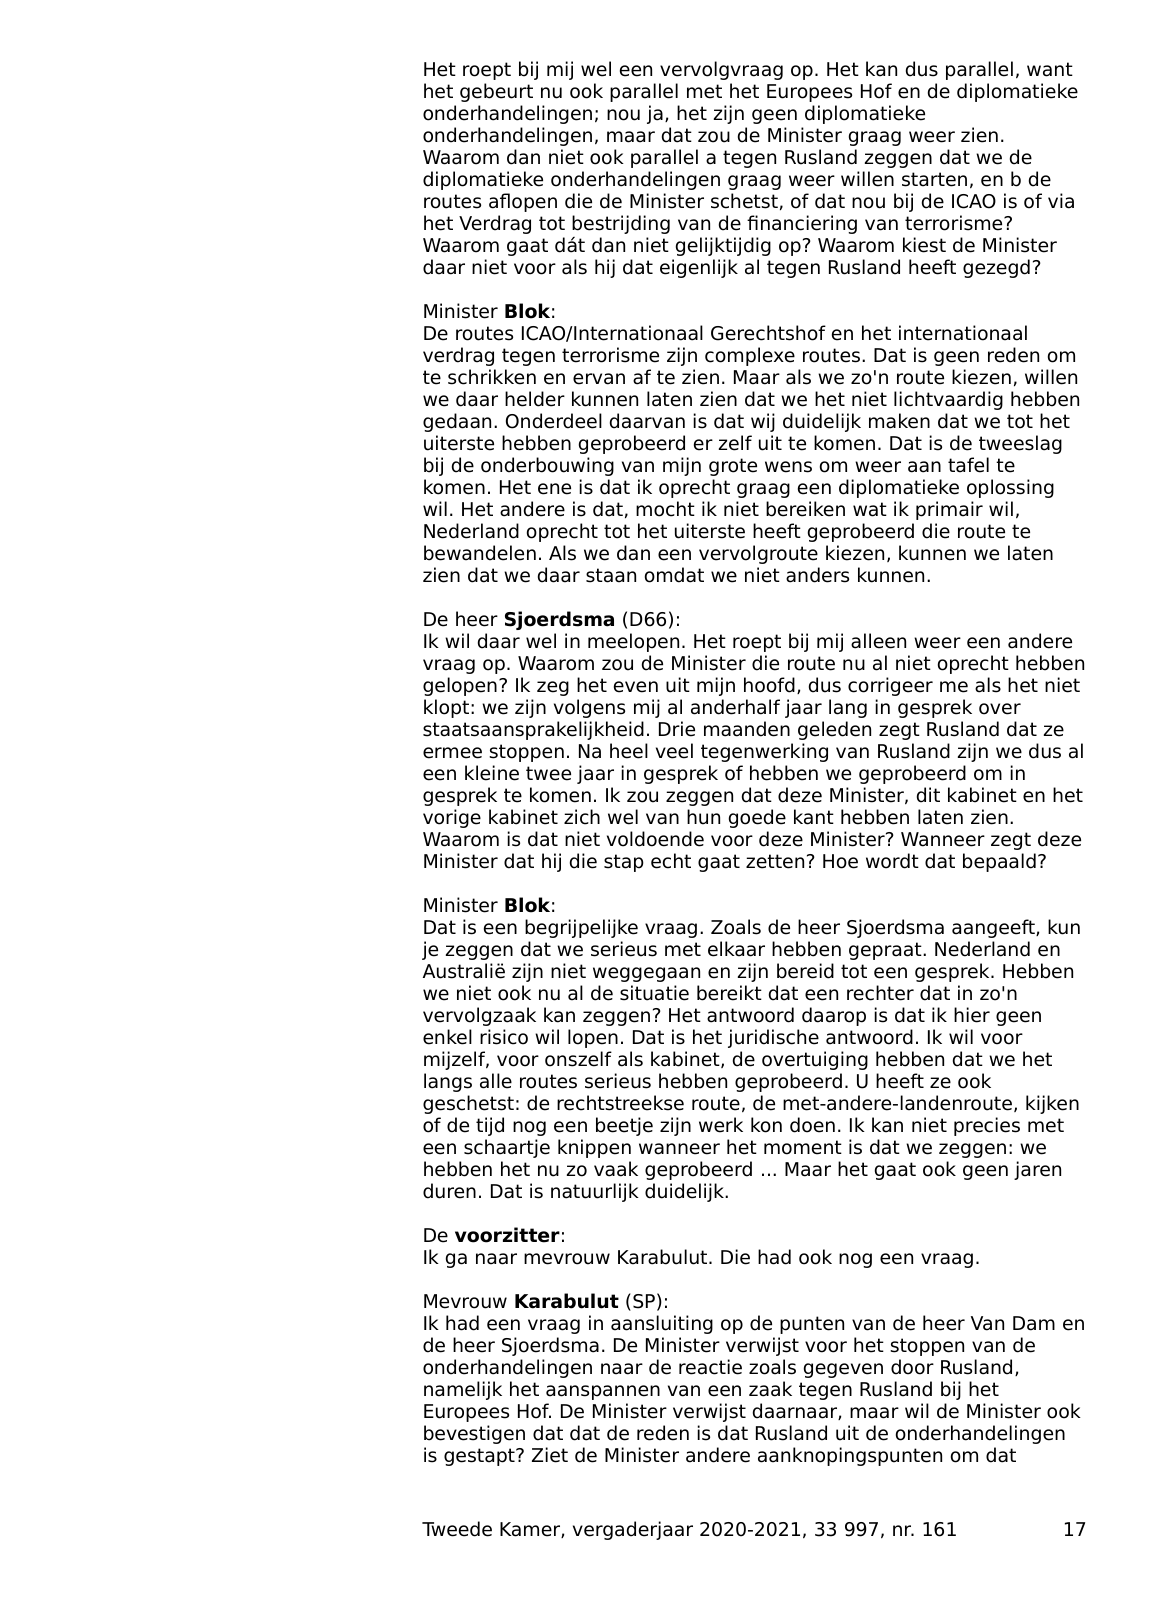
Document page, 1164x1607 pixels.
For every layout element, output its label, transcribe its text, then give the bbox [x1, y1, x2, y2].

text Dat is een begrijpelijke vraag. Zoals de heer Sjoerdsma aangeeft, kun je zeggen dat we serieus met elkaar hebben gepraat. Nederland en Australië zijn niet weggegaan en zijn bereid tot een gesprek. Hebben we niet ook nu al de situatie bereikt dat een rechter dat in zo'n vervolgzaak kan zeggen? Het antwoord daarop is dat ik hier geen enkel risico wil lopen. Dat is het juridische antwoord. Ik wil voor mijzelf, voor onszelf als kabinet, de overtuiging hebben dat we het langs alle routes serieus hebben geprobeerd. U heeft ze ook geschetst: de rechtstreekse route, de met-andere-landenroute, kijken of de tijd nog een beetje zijn werk kon doen. Ik kan niet precies met een schaartje knippen wanneer het moment is dat we zeggen: we hebben het nu zo vaak geprobeerd ... Maar het gaat ook geen jaren duren. Dat is natuurlijk duidelijk. [422, 917, 1087, 1203]
text Minister Blok: [422, 895, 1087, 917]
text Minister Blok: [422, 301, 1087, 323]
text Ik had een vraag in aansluiting op de punten van de heer Van Dam en de heer Sjoerdsma. De Minister verwijst voor het stoppen van de onderhandelingen naar de reactie zoals gegeven door Rusland, namelijk het aanspannen van een zaak tegen Rusland bij het Europees Hof. De Minister verwijst daarnaar, maar wil de Minister ook bevestigen dat dat de reden is dat Rusland uit de onderhandelingen is gestapt? Ziet de Minister andere aanknopingspunten om dat [422, 1313, 1087, 1467]
text De voorzitter: [422, 1225, 1087, 1247]
text Het roept bij mij wel een vervolgvraag op. Het kan dus parallel, want het gebeurt nu ook parallel met het Europees Hof en de diplomatieke onderhandelingen; nou ja, het zijn geen diplomatieke onderhandelingen, maar dat zou de Minister graag weer zien. Waarom dan niet ook parallel a tegen Rusland zeggen dat we de diplomatieke onderhandelingen graag weer willen starten, en b de routes aflopen die de Minister schetst, of dat nou bij de ICAO is of via het Verdrag tot bestrijding van de financiering van terrorisme? Waarom gaat dát dan niet gelijktijdig op? Waarom kiest de Minister daar niet voor als hij dat eigenlijk al tegen Rusland heeft gezegd? [422, 59, 1087, 279]
text Mevrouw Karabulut (SP): [422, 1291, 1087, 1313]
text De heer Sjoerdsma (D66): [422, 609, 1087, 631]
text De routes ICAO/Internationaal Gerechtshof en het internationaal verdrag tegen terrorisme zijn complexe routes. Dat is geen reden om te schrikken en ervan af te zien. Maar als we zo'n route kiezen, willen we daar helder kunnen laten zien dat we het niet lichtvaardig hebben gedaan. Onderdeel daarvan is dat wij duidelijk maken dat we tot het uiterste hebben geprobeerd er zelf uit te komen. Dat is de tweeslag bij de onderbouwing van mijn grote wens om weer aan tafel te komen. Het ene is dat ik oprecht graag een diplomatieke oplossing wil. Het andere is dat, mocht ik niet bereiken wat ik primair wil, Nederland oprecht tot het uiterste heeft geprobeerd die route te bewandelen. Als we dan een vervolgroute kiezen, kunnen we laten zien dat we daar staan omdat we niet anders kunnen. [422, 323, 1087, 587]
text Ik wil daar wel in meelopen. Het roept bij mij alleen weer een andere vraag op. Waarom zou de Minister die route nu al niet oprecht hebben gelopen? Ik zeg het even uit mijn hoofd, dus corrigeer me als het niet klopt: we zijn volgens mij al anderhalf jaar lang in gesprek over staatsaansprakelijkheid. Drie maanden geleden zegt Rusland dat ze ermee stoppen. Na heel veel tegenwerking van Rusland zijn we dus al een kleine twee jaar in gesprek of hebben we geprobeerd om in gesprek te komen. Ik zou zeggen dat deze Minister, dit kabinet en het vorige kabinet zich wel van hun goede kant hebben laten zien. Waarom is dat niet voldoende voor deze Minister? Wanneer zegt deze Minister dat hij die stap echt gaat zetten? Hoe wordt dat bepaald? [422, 631, 1087, 873]
text Ik ga naar mevrouw Karabulut. Die had ook nog een vraag. [422, 1247, 1087, 1269]
